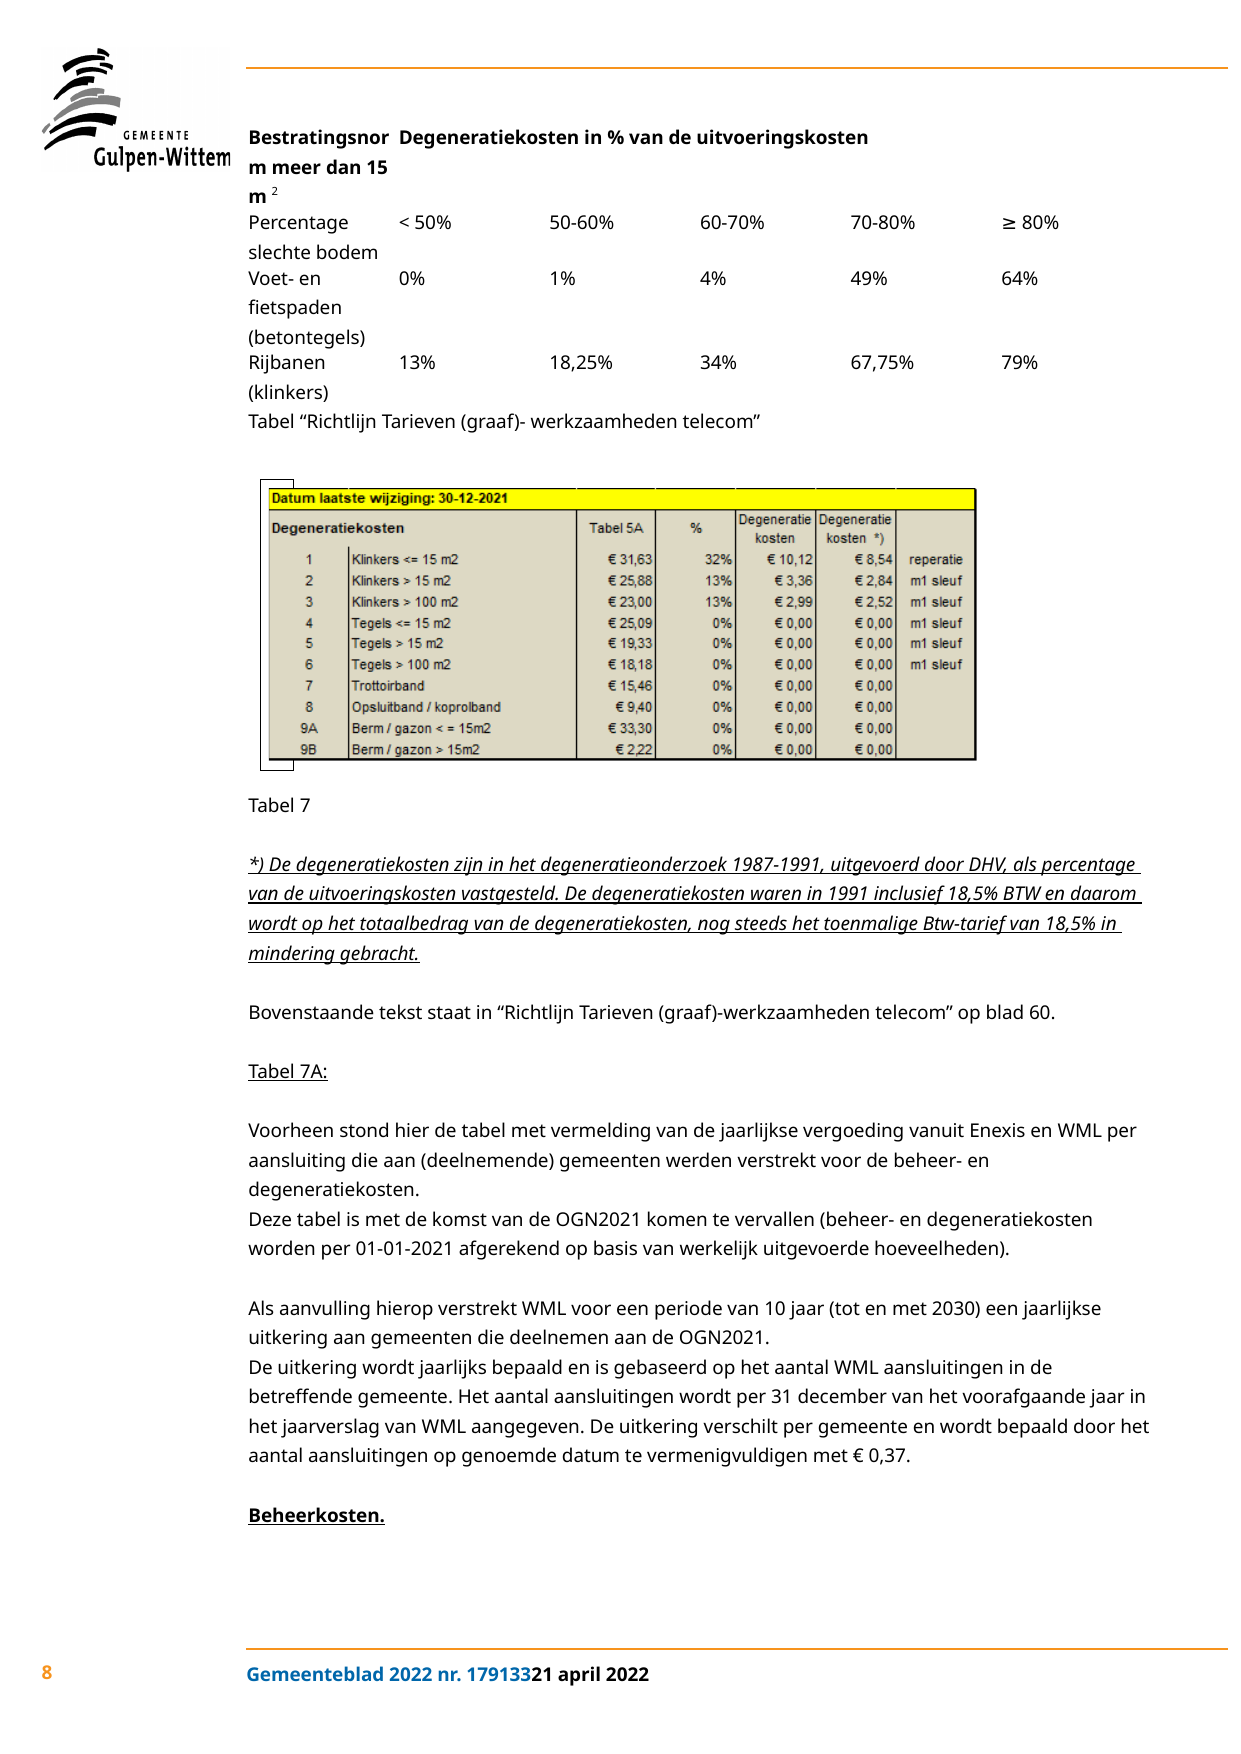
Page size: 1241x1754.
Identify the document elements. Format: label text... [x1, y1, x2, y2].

text Voorheen stond hier de tabel met vermelding van de jaarlijkse vergoeding vanuit Enexis en WML per aansluiting die aan (deelnemende) gemeenten werden verstrekt voor de beheer- en degeneratiekosten. [248, 1117, 1152, 1202]
table_cell < 50% [399, 209, 549, 265]
table_cell 18,25% [549, 350, 700, 405]
table_cell 50-60% [549, 209, 700, 265]
text Tabel “Richtlijn Tarieven (graaf)- werkzaamheden telecom” [248, 408, 1152, 434]
table_cell Rijbanen (klinkers) [248, 350, 398, 405]
text De uitkering wordt jaarlijks bepaald en is gebaseerd op het aantal WML aansluitingen in de betreffende gemeente. Het aantal aansluitingen wordt per 31 december van het voorafgaande jaar in het jaarverslag van WML aangegeven. De uitkering verschilt per gemeente en wordt bepaald door het aantal aansluitingen op genoemde datum te vermenigvuldigen met € 0,37. [248, 1354, 1152, 1468]
text Tabel 7 [248, 792, 1152, 818]
text Beheerkosten. [248, 1502, 1152, 1528]
table_cell 13% [399, 350, 549, 405]
table_cell 67,75% [850, 350, 1001, 405]
table_cell 0% [399, 265, 549, 349]
table_cell 49% [850, 265, 1001, 349]
text Als aanvulling hierop verstrekt WML voor een periode van 10 jaar (tot en met 2030) een jaarlijkse uitkering aan gemeenten die deelnemen aan de OGN2021. [248, 1295, 1152, 1350]
table_cell ≥ 80% [1001, 209, 1152, 265]
table_cell 64% [1001, 265, 1152, 349]
table_cell 4% [700, 265, 850, 349]
table_cell 34% [700, 350, 850, 405]
table_header Bestratingsnorm meer dan 15 m 2 [248, 125, 398, 209]
table_cell Voet- en fietspaden (betontegels) [248, 265, 398, 349]
text Bovenstaande tekst staat in “Richtlijn Tarieven (graaf)-werkzaamheden telecom” op blad 60. [248, 999, 1152, 1025]
table_cell 1% [549, 265, 700, 349]
table_cell 60-70% [700, 209, 850, 265]
table_header Degeneratiekosten in % van de uitvoeringskosten [399, 125, 1152, 209]
table_cell 70-80% [850, 209, 1001, 265]
table_cell Percentage slechte bodem [248, 209, 398, 265]
text Tabel 7A: [248, 1058, 1152, 1084]
text *) De degeneratiekosten zijn in het degeneratieonderzoek 1987-1991, uitgevoerd door DHV, als percentage van de uitvoeringskosten vastgesteld. De degeneratiekosten waren in 1991 inclusief 18,5% BTW en daarom wordt op het totaalbedrag van de degeneratiekosten, nog steeds het toenmalige Btw-tarief van 18,5% in mindering gebracht. [248, 851, 1152, 966]
text Deze tabel is met de komst van de OGN2021 komen te vervallen (beheer- en degeneratiekosten worden per 01-01-2021 afgerekend op basis van werkelijk uitgevoerde hoeveelheden). [248, 1206, 1152, 1261]
table_cell 79% [1001, 350, 1152, 405]
picture [41, 47, 231, 172]
picture [268, 488, 978, 762]
